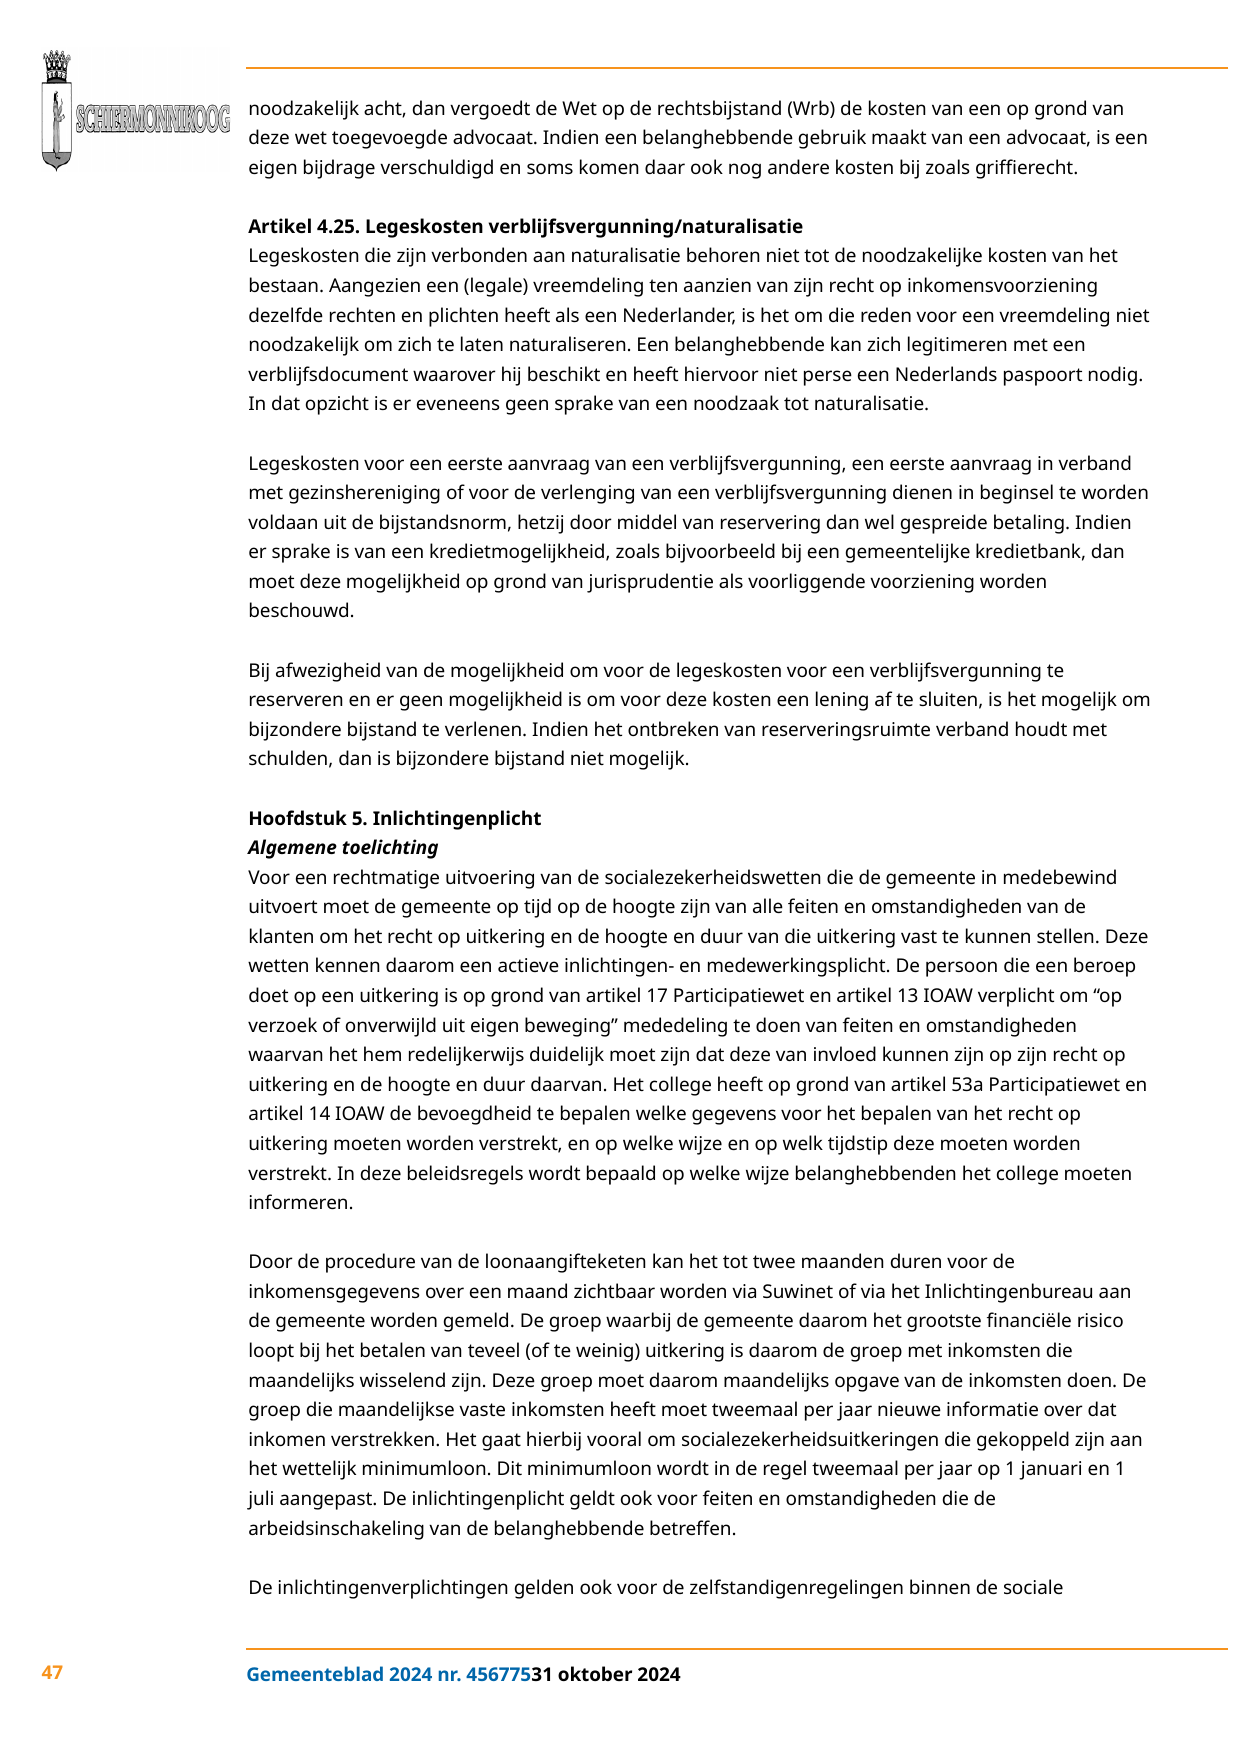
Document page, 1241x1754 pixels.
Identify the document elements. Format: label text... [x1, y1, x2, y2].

text Legeskosten voor een eerste aanvraag van een verblijfsvergunning, een eerste aanvraag in verband met gezinshereniging of voor de verlenging van een verblijfsvergunning dienen in beginsel te worden voldaan uit de bijstandsnorm, hetzij door middel van reservering dan wel gespreide betaling. Indien er sprake is van een kredietmogelijkheid, zoals bijvoorbeeld bij een gemeentelijke kredietbank, dan moet deze mogelijkheid op grond van jurisprudentie als voorliggende voorziening worden beschouwd. [248, 450, 1152, 623]
text Artikel 4.25. Legeskosten verblijfsvergunning/naturalisatie [248, 213, 1152, 239]
text noodzakelijk acht, dan vergoedt de Wet op de rechtsbijstand (Wrb) de kosten van een op grond van deze wet toegevoegde advocaat. Indien een belanghebbende gebruik maakt van een advocaat, is een eigen bijdrage verschuldigd en soms komen daar ook nog andere kosten bij zoals griffierecht. [248, 95, 1152, 180]
text Hoofdstuk 5. Inlichtingenplicht [248, 805, 1152, 831]
text Legeskosten die zijn verbonden aan naturalisatie behoren niet tot de noodzakelijke kosten van het bestaan. Aangezien een (legale) vreemdeling ten aanzien van zijn recht op inkomensvoorziening dezelfde rechten en plichten heeft als een Nederlander, is het om die reden voor een vreemdeling niet noodzakelijk om zich te laten naturaliseren. Een belanghebbende kan zich legitimeren met een verblijfsdocument waarover hij beschikt en heeft hiervoor niet perse een Nederlands paspoort nodig. In dat opzicht is er eveneens geen sprake van een noodzaak tot naturalisatie. [248, 243, 1152, 416]
text Voor een rechtmatige uitvoering van de socialezekerheidswetten die de gemeente in medebewind uitvoert moet de gemeente op tijd op de hoogte zijn van alle feiten en omstandigheden van de klanten om het recht op uitkering en de hoogte en duur van die uitkering vast te kunnen stellen. Deze wetten kennen daarom een actieve inlichtingen- en medewerkingsplicht. De persoon die een beroep doet op een uitkering is op grond van artikel 17 Participatiewet en artikel 13 IOAW verplicht om “op verzoek of onverwijld uit eigen beweging” mededeling te doen van feiten en omstandigheden waarvan het hem redelijkerwijs duidelijk moet zijn dat deze van invloed kunnen zijn op zijn recht op uitkering en de hoogte en duur daarvan. Het college heeft op grond van artikel 53a Participatiewet en artikel 14 IOAW de bevoegdheid te bepalen welke gegevens voor het bepalen van het recht op uitkering moeten worden verstrekt, en op welke wijze en op welk tijdstip deze moeten worden verstrekt. In deze beleidsregels wordt bepaald op welke wijze belanghebbenden het college moeten informeren. [248, 864, 1152, 1215]
text De inlichtingenverplichtingen gelden ook voor de zelfstandigenregelingen binnen de sociale [248, 1574, 1152, 1600]
text Bij afwezigheid van de mogelijkheid om voor de legeskosten voor een verblijfsvergunning te reserveren en er geen mogelijkheid is om voor deze kosten een lening af te sluiten, is het mogelijk om bijzondere bijstand te verlenen. Indien het ontbreken van reserveringsruimte verband houdt met schulden, dan is bijzondere bijstand niet mogelijk. [248, 657, 1152, 771]
text Algemene toelichting [248, 834, 1152, 860]
text Door de procedure van de loonaangifteketen kan het tot twee maanden duren voor de inkomensgegevens over een maand zichtbaar worden via Suwinet of via het Inlichtingenbureau aan de gemeente worden gemeld. De groep waarbij de gemeente daarom het grootste financiële risico loopt bij het betalen van teveel (of te weinig) uitkering is daarom de groep met inkomsten die maandelijks wisselend zijn. Deze groep moet daarom maandelijks opgave van de inkomsten doen. De groep die maandelijkse vaste inkomsten heeft moet tweemaal per jaar nieuwe informatie over dat inkomen verstrekken. Het gaat hierbij vooral om socialezekerheidsuitkeringen die gekoppeld zijn aan het wettelijk minimumloon. Dit minimumloon wordt in de regel tweemaal per jaar op 1 januari en 1 juli aangepast. De inlichtingenplicht geldt ook voor feiten en omstandigheden die de arbeidsinschakeling van de belanghebbende betreffen. [248, 1248, 1152, 1541]
picture [41, 47, 231, 172]
